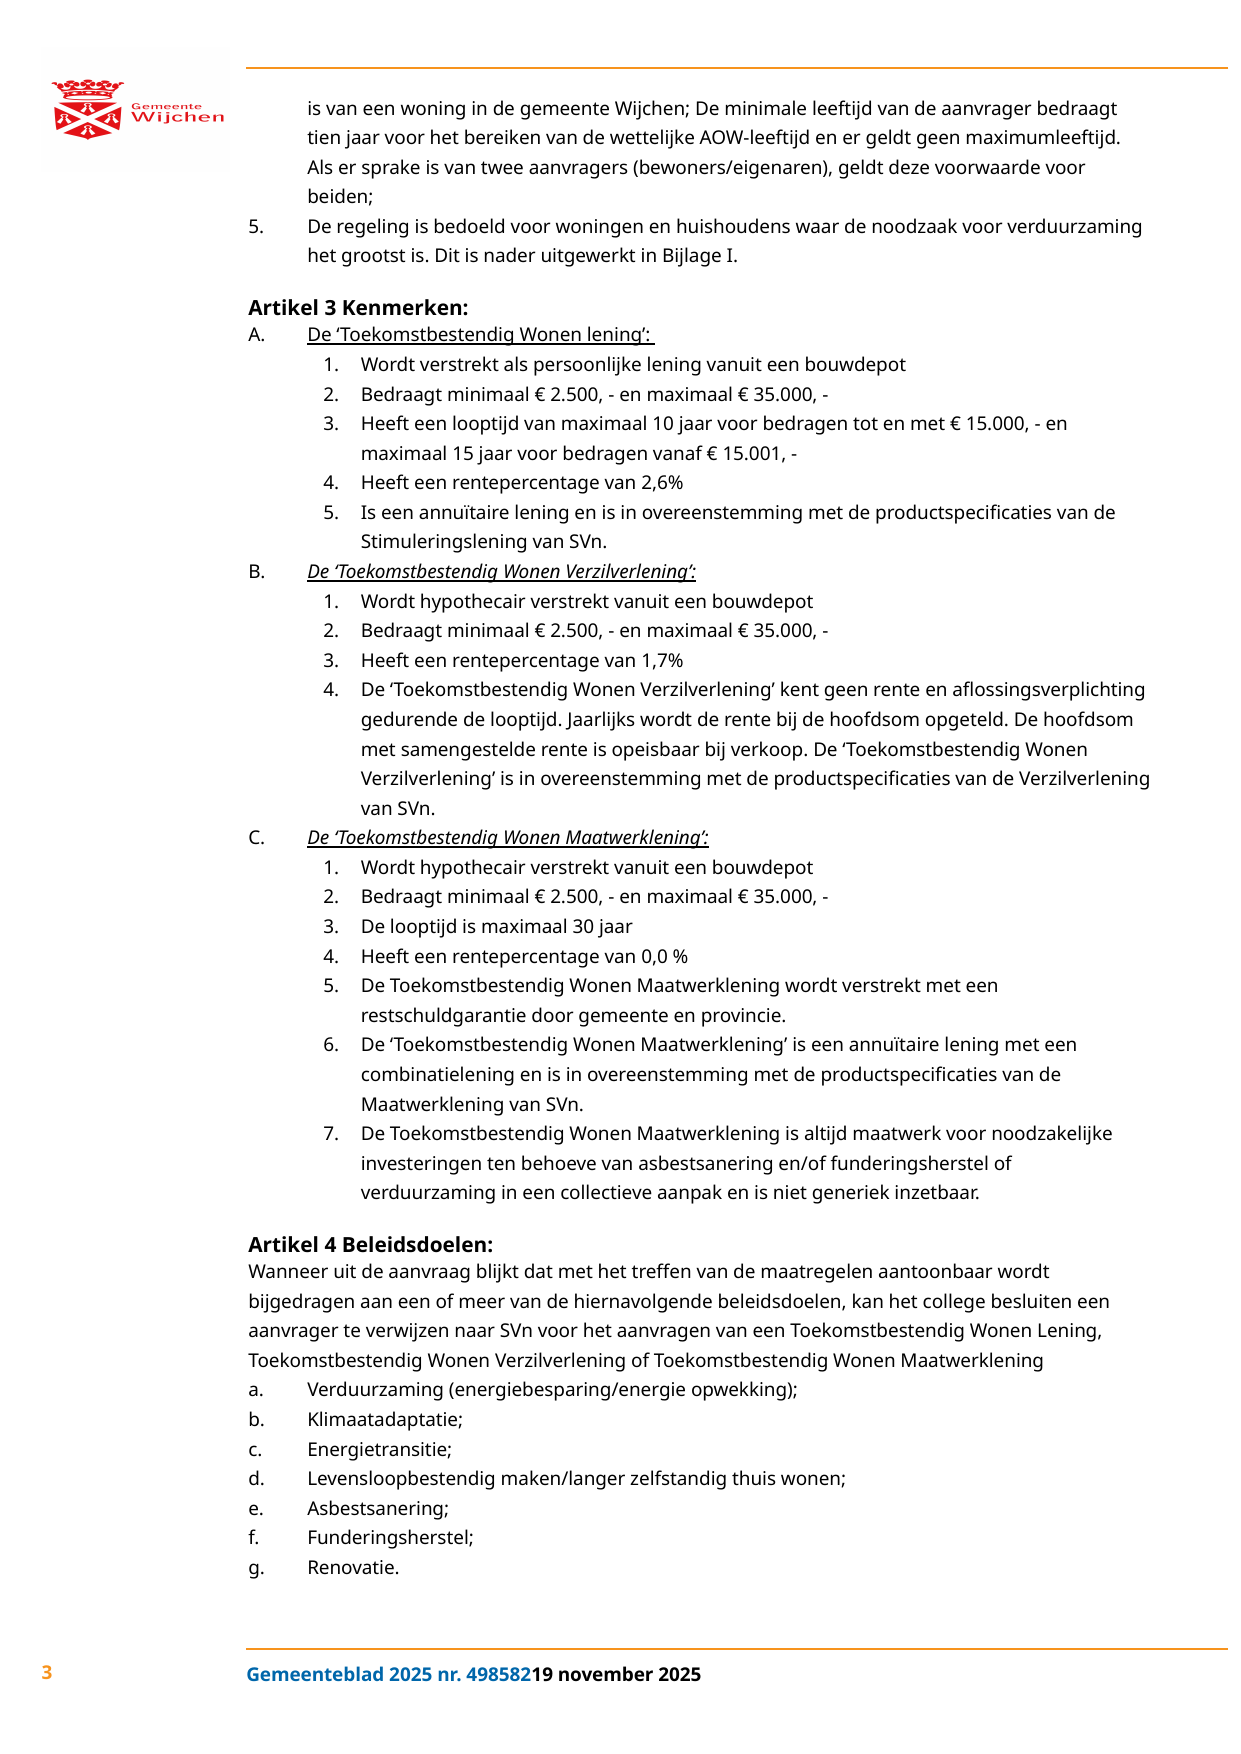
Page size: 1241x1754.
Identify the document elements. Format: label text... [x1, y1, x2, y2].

list Heeft een looptijd van maximaal 10 jaar voor bedragen tot en met € 15.000, - en maximaal 15 jaar voor bedragen vanaf € 15.001, - [323, 410, 1152, 466]
list is van een woning in de gemeente Wijchen; De minimale leeftijd van de aanvrager bedraagt tien jaar voor het bereiken van de wettelijke AOW-leeftijd en er geldt geen maximumleeftijd. Als er sprake is van twee aanvragers (bewoners/eigenaren), geldt deze voorwaarde voor beiden; [248, 95, 1152, 209]
list De Toekomstbestendig Wonen Maatwerklening is altijd maatwerk voor noodzakelijke investeringen ten behoeve van asbestsanering en/of funderingsherstel of verduurzaming in een collectieve aanpak en is niet generiek inzetbaar. [323, 1120, 1152, 1205]
list Is een annuïtaire lening en is in overeenstemming met de productspecificaties van de Stimuleringslening van SVn. [323, 499, 1152, 554]
picture [41, 47, 231, 172]
list Funderingsherstel; [248, 1524, 1152, 1550]
list De ‘Toekomstbestendig Wonen lening’: [248, 322, 1152, 347]
list De regeling is bedoeld voor woningen en huishoudens waar de noodzaak voor verduurzaming het grootst is. Dit is nader uitgewerkt in Bijlage I. [248, 213, 1152, 268]
list Heeft een rentepercentage van 2,6% [323, 469, 1152, 495]
list Levensloopbestendig maken/langer zelfstandig thuis wonen; [248, 1465, 1152, 1491]
list De ‘Toekomstbestendig Wonen Verzilverlening’ kent geen rente en aflossingsverplichting gedurende de looptijd. Jaarlijks wordt de rente bij de hoofdsom opgeteld. De hoofdsom met samengestelde rente is opeisbaar bij verkoop. De ‘Toekomstbestendig Wonen Verzilverlening’ is in overeenstemming met de productspecificaties van de Verzilverlening van SVn. [323, 677, 1152, 821]
list Wordt hypothecair verstrekt vanuit een bouwdepot [323, 588, 1152, 613]
list Renovatie. [248, 1554, 1152, 1580]
list Bedraagt minimaal € 2.500, - en maximaal € 35.000, - [323, 617, 1152, 643]
text Artikel 4 Beleidsdoelen: [248, 1230, 1152, 1258]
list Bedraagt minimaal € 2.500, - en maximaal € 35.000, - [323, 381, 1152, 406]
list Wordt hypothecair verstrekt vanuit een bouwdepot [323, 854, 1152, 880]
list De looptijd is maximaal 30 jaar [323, 913, 1152, 939]
list Heeft een rentepercentage van 0,0 % [323, 943, 1152, 968]
list Asbestsanering; [248, 1495, 1152, 1521]
text Wanneer uit de aanvraag blijkt dat met het treffen van de maatregelen aantoonbaar wordt bijgedragen aan een of meer van de hiernavolgende beleidsdoelen, kan het college besluiten een aanvrager te verwijzen naar SVn voor het aanvragen van een Toekomstbestendig Wonen Lening, Toekomstbestendig Wonen Verzilverlening of Toekomstbestendig Wonen Maatwerklening [248, 1258, 1152, 1373]
list De ‘Toekomstbestendig Wonen Maatwerklening’ is een annuïtaire lening met een combinatielening en is in overeenstemming met de productspecificaties van de Maatwerklening van SVn. [323, 1032, 1152, 1116]
list De ‘Toekomstbestendig Wonen Verzilverlening’: [248, 558, 1152, 584]
list Verduurzaming (energiebesparing/energie opwekking); [248, 1377, 1152, 1402]
list Energietransitie; [248, 1436, 1152, 1462]
list De ‘Toekomstbestendig Wonen Maatwerklening’: [248, 824, 1152, 850]
text Artikel 3 Kenmerken: [248, 293, 1152, 322]
list Heeft een rentepercentage van 1,7% [323, 647, 1152, 673]
list De Toekomstbestendig Wonen Maatwerklening wordt verstrekt met een restschuldgarantie door gemeente en provincie. [323, 972, 1152, 1028]
list Wordt verstrekt als persoonlijke lening vanuit een bouwdepot [323, 351, 1152, 377]
list Klimaatadaptatie; [248, 1406, 1152, 1432]
list Bedraagt minimaal € 2.500, - en maximaal € 35.000, - [323, 884, 1152, 909]
